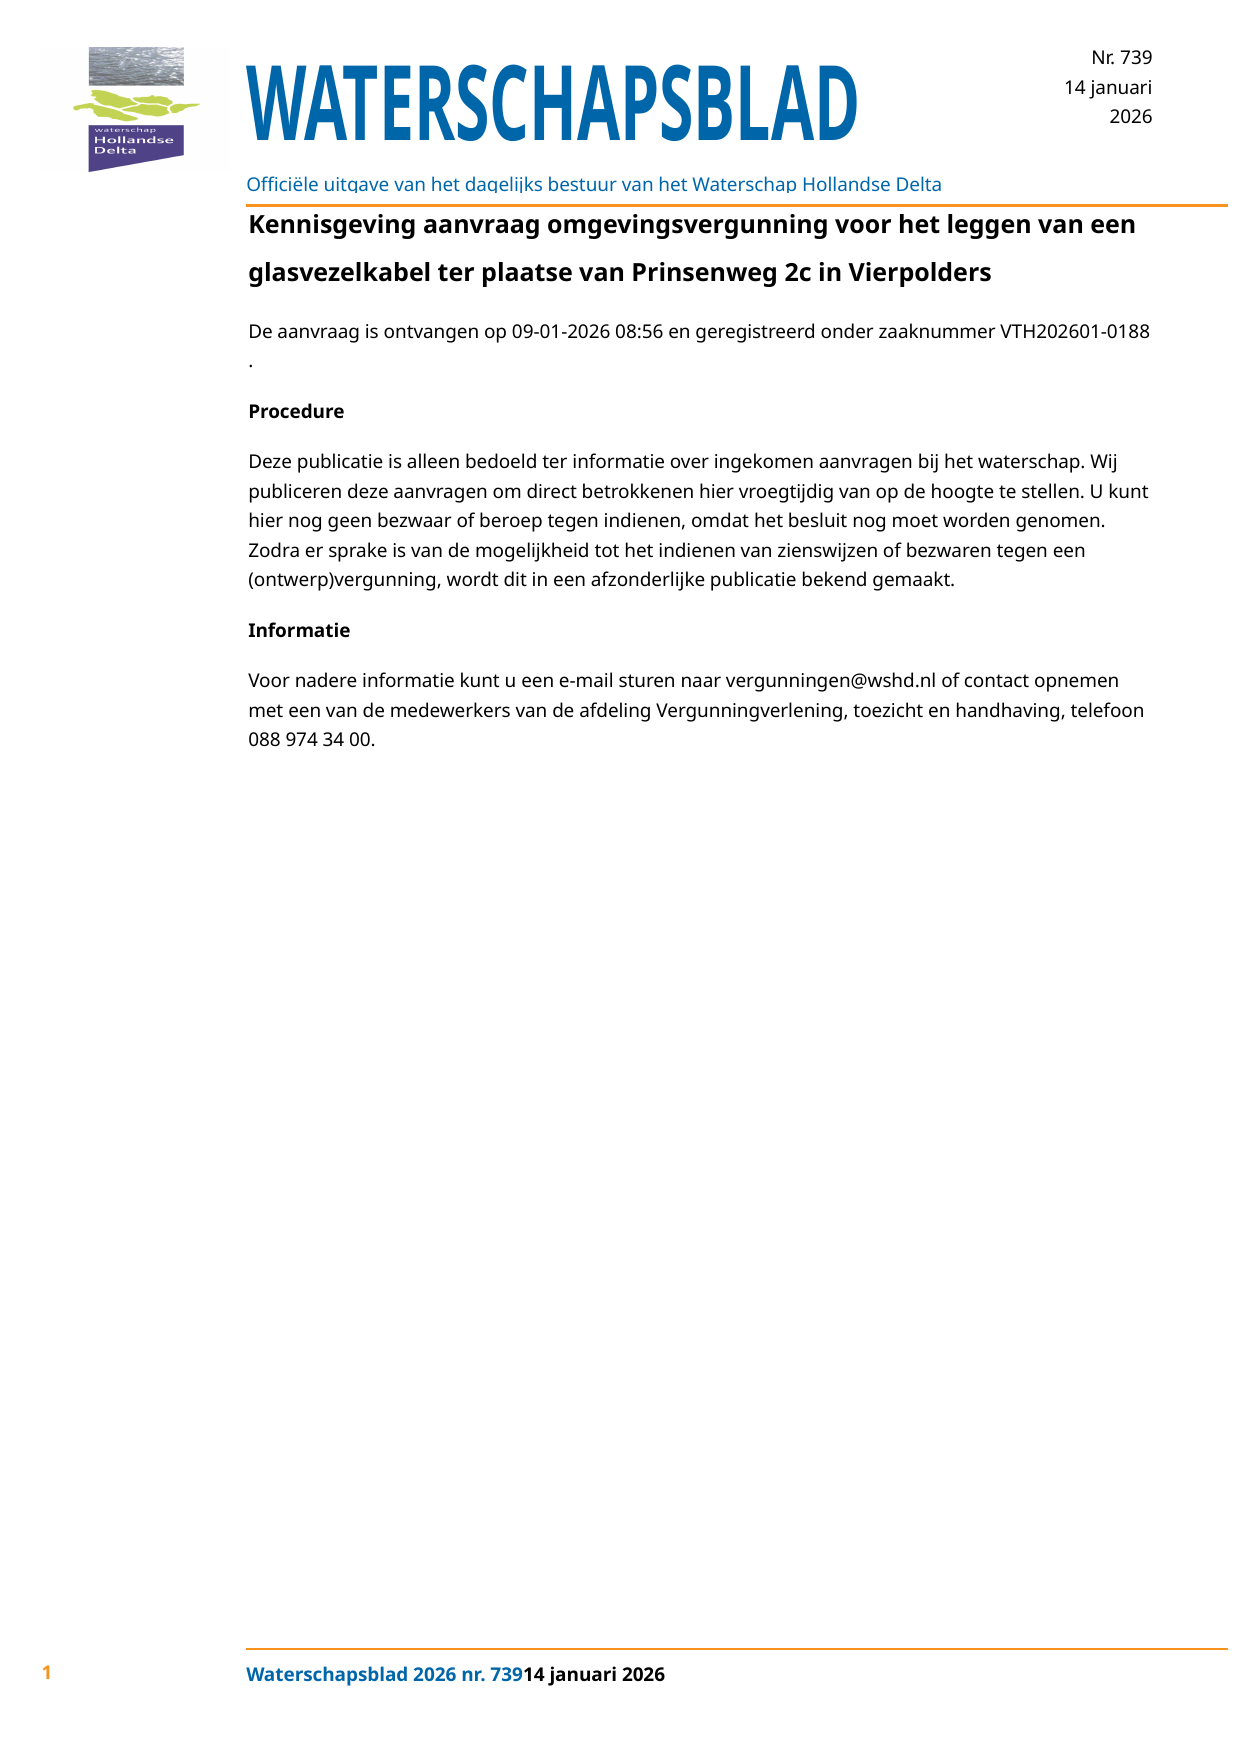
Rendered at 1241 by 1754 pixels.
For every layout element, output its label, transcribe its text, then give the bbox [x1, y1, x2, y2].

text Deze publicatie is alleen bedoeld ter informatie over ingekomen aanvragen bij het waterschap. Wij publiceren deze aanvragen om direct betrokkenen hier vroegtijdig van op de hoogte te stellen. U kunt hier nog geen bezwaar of beroep tegen indienen, omdat het besluit nog moet worden genomen. Zodra er sprake is van de mogelijkheid tot het indienen van zienswijzen of bezwaren tegen een (ontwerp)vergunning, wordt dit in een afzonderlijke publicatie bekend gemaakt. [248, 448, 1152, 592]
text Voor nadere informatie kunt u een e-mail sturen naar vergunningen@wshd.nl of contact opnemen met een van de medewerkers van de afdeling Vergunningverlening, toezicht en handhaving, telefoon 088 974 34 00. [248, 667, 1152, 752]
text Informatie [248, 617, 1152, 643]
text Procedure [248, 398, 1152, 424]
text De aanvraag is ontvangen op 09-01-2026 08:56 en geregistreerd onder zaaknummer VTH202601-0188 . [248, 318, 1152, 373]
text Kennisgeving aanvraag omgevingsvergunning voor het leggen van een glasvezelkabel ter plaatse van Prinsenweg 2c in Vierpolders [248, 207, 1152, 288]
picture [41, 47, 231, 172]
